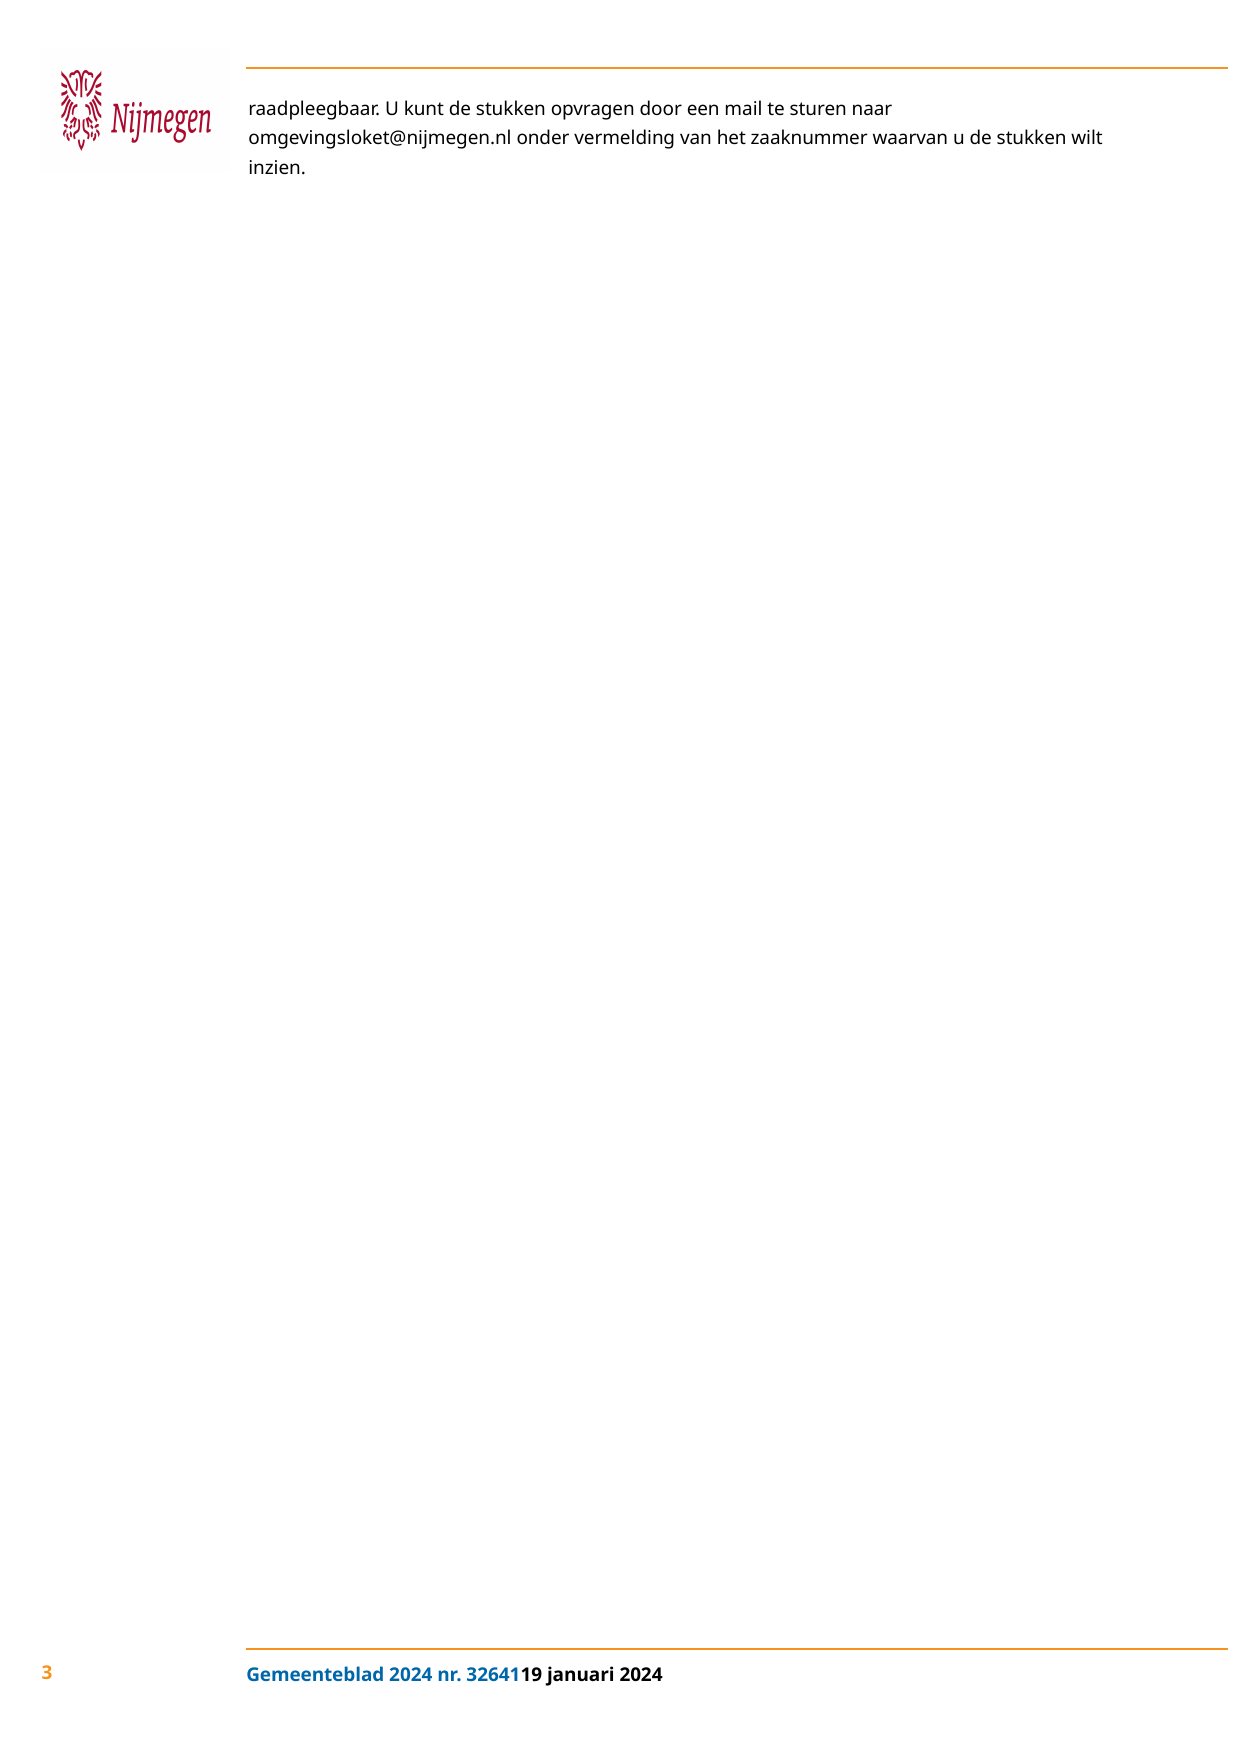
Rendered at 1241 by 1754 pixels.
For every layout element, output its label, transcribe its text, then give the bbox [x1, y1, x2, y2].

text raadpleegbaar. U kunt de stukken opvragen door een mail te sturen naar omgevingsloket@nijmegen.nl onder vermelding van het zaaknummer waarvan u de stukken wilt inzien. [248, 95, 1152, 180]
picture [41, 47, 231, 172]
